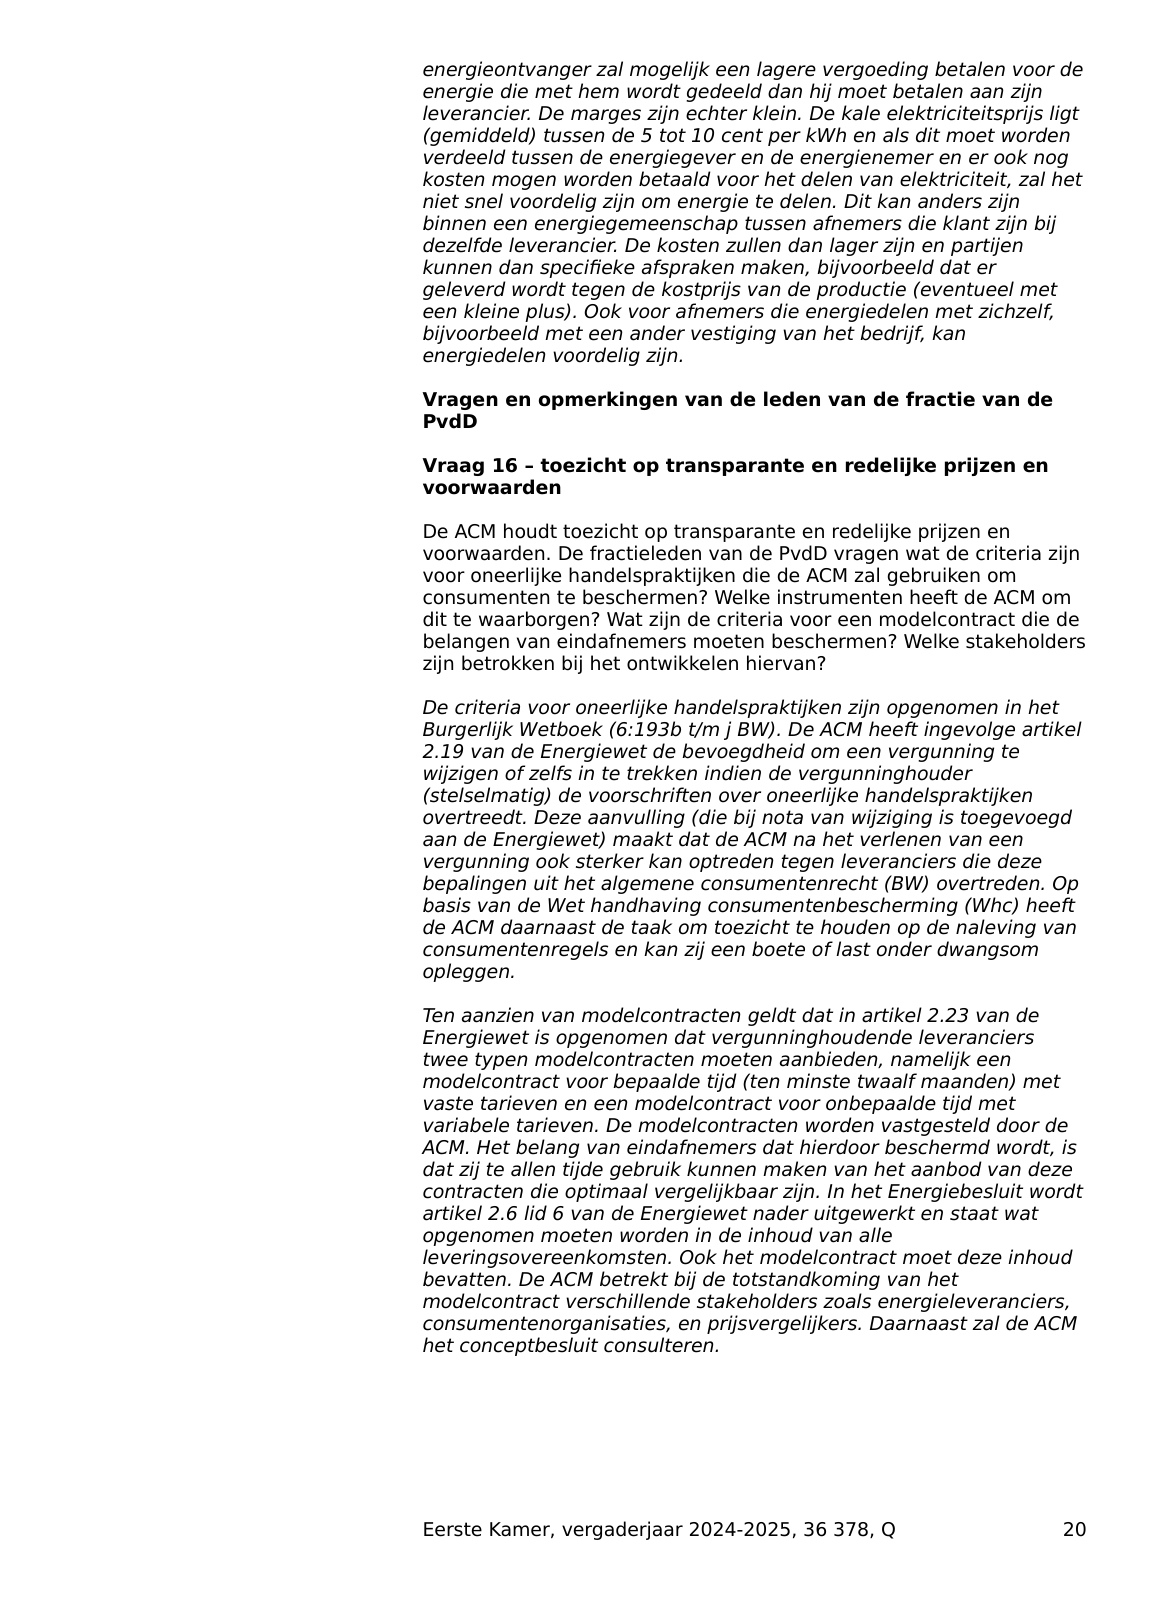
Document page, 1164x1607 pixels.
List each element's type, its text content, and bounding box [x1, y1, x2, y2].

subtitle Vragen en opmerkingen van de leden van de fractie van de PvdD [422, 389, 1087, 433]
text Ten aanzien van modelcontracten geldt dat in artikel 2.23 van de Energiewet is opgenomen dat vergunninghoudende leveranciers twee typen modelcontracten moeten aanbieden, namelijk een modelcontract voor bepaalde tijd (ten minste twaalf maanden) met vaste tarieven en een modelcontract voor onbepaalde tijd met variabele tarieven. De modelcontracten worden vastgesteld door de ACM. Het belang van eindafnemers dat hierdoor beschermd wordt, is dat zij te allen tijde gebruik kunnen maken van het aanbod van deze contracten die optimaal vergelijkbaar zijn. In het Energiebesluit wordt artikel 2.6 lid 6 van de Energiewet nader uitgewerkt en staat wat opgenomen moeten worden in de inhoud van alle leveringsovereenkomsten. Ook het modelcontract moet deze inhoud bevatten. De ACM betrekt bij de totstandkoming van het modelcontract verschillende stakeholders zoals energieleveranciers, consumentenorganisaties, en prijsvergelijkers. Daarnaast zal de ACM het conceptbesluit consulteren. [422, 1005, 1087, 1357]
text De criteria voor oneerlijke handelspraktijken zijn opgenomen in het Burgerlijk Wetboek (6:193b t/m j BW). De ACM heeft ingevolge artikel 2.19 van de Energiewet de bevoegdheid om een vergunning te wijzigen of zelfs in te trekken indien de vergunninghouder (stelselmatig) de voorschriften over oneerlijke handelspraktijken overtreedt. Deze aanvulling (die bij nota van wijziging is toegevoegd aan de Energiewet) maakt dat de ACM na het verlenen van een vergunning ook sterker kan optreden tegen leveranciers die deze bepalingen uit het algemene consumentenrecht (BW) overtreden. Op basis van de Wet handhaving consumentenbescherming (Whc) heeft de ACM daarnaast de taak om toezicht te houden op de naleving van consumentenregels en kan zij een boete of last onder dwangsom opleggen. [422, 697, 1087, 983]
text energieontvanger zal mogelijk een lagere vergoeding betalen voor de energie die met hem wordt gedeeld dan hij moet betalen aan zijn leverancier. De marges zijn echter klein. De kale elektriciteitsprijs ligt (gemiddeld) tussen de 5 tot 10 cent per kWh en als dit moet worden verdeeld tussen de energiegever en de energienemer en er ook nog kosten mogen worden betaald voor het delen van elektriciteit, zal het niet snel voordelig zijn om energie te delen. Dit kan anders zijn binnen een energiegemeenschap tussen afnemers die klant zijn bij dezelfde leverancier. De kosten zullen dan lager zijn en partijen kunnen dan specifieke afspraken maken, bijvoorbeeld dat er geleverd wordt tegen de kostprijs van de productie (eventueel met een kleine plus). Ook voor afnemers die energiedelen met zichzelf, bijvoorbeeld met een ander vestiging van het bedrijf, kan energiedelen voordelig zijn. [422, 59, 1087, 367]
text De ACM houdt toezicht op transparante en redelijke prijzen en voorwaarden. De fractieleden van de PvdD vragen wat de criteria zijn voor oneerlijke handelspraktijken die de ACM zal gebruiken om consumenten te beschermen? Welke instrumenten heeft de ACM om dit te waarborgen? Wat zijn de criteria voor een modelcontract die de belangen van eindafnemers moeten beschermen? Welke stakeholders zijn betrokken bij het ontwikkelen hiervan? [422, 521, 1087, 675]
subtitle Vraag 16 – toezicht op transparante en redelijke prijzen en voorwaarden [422, 455, 1087, 499]
